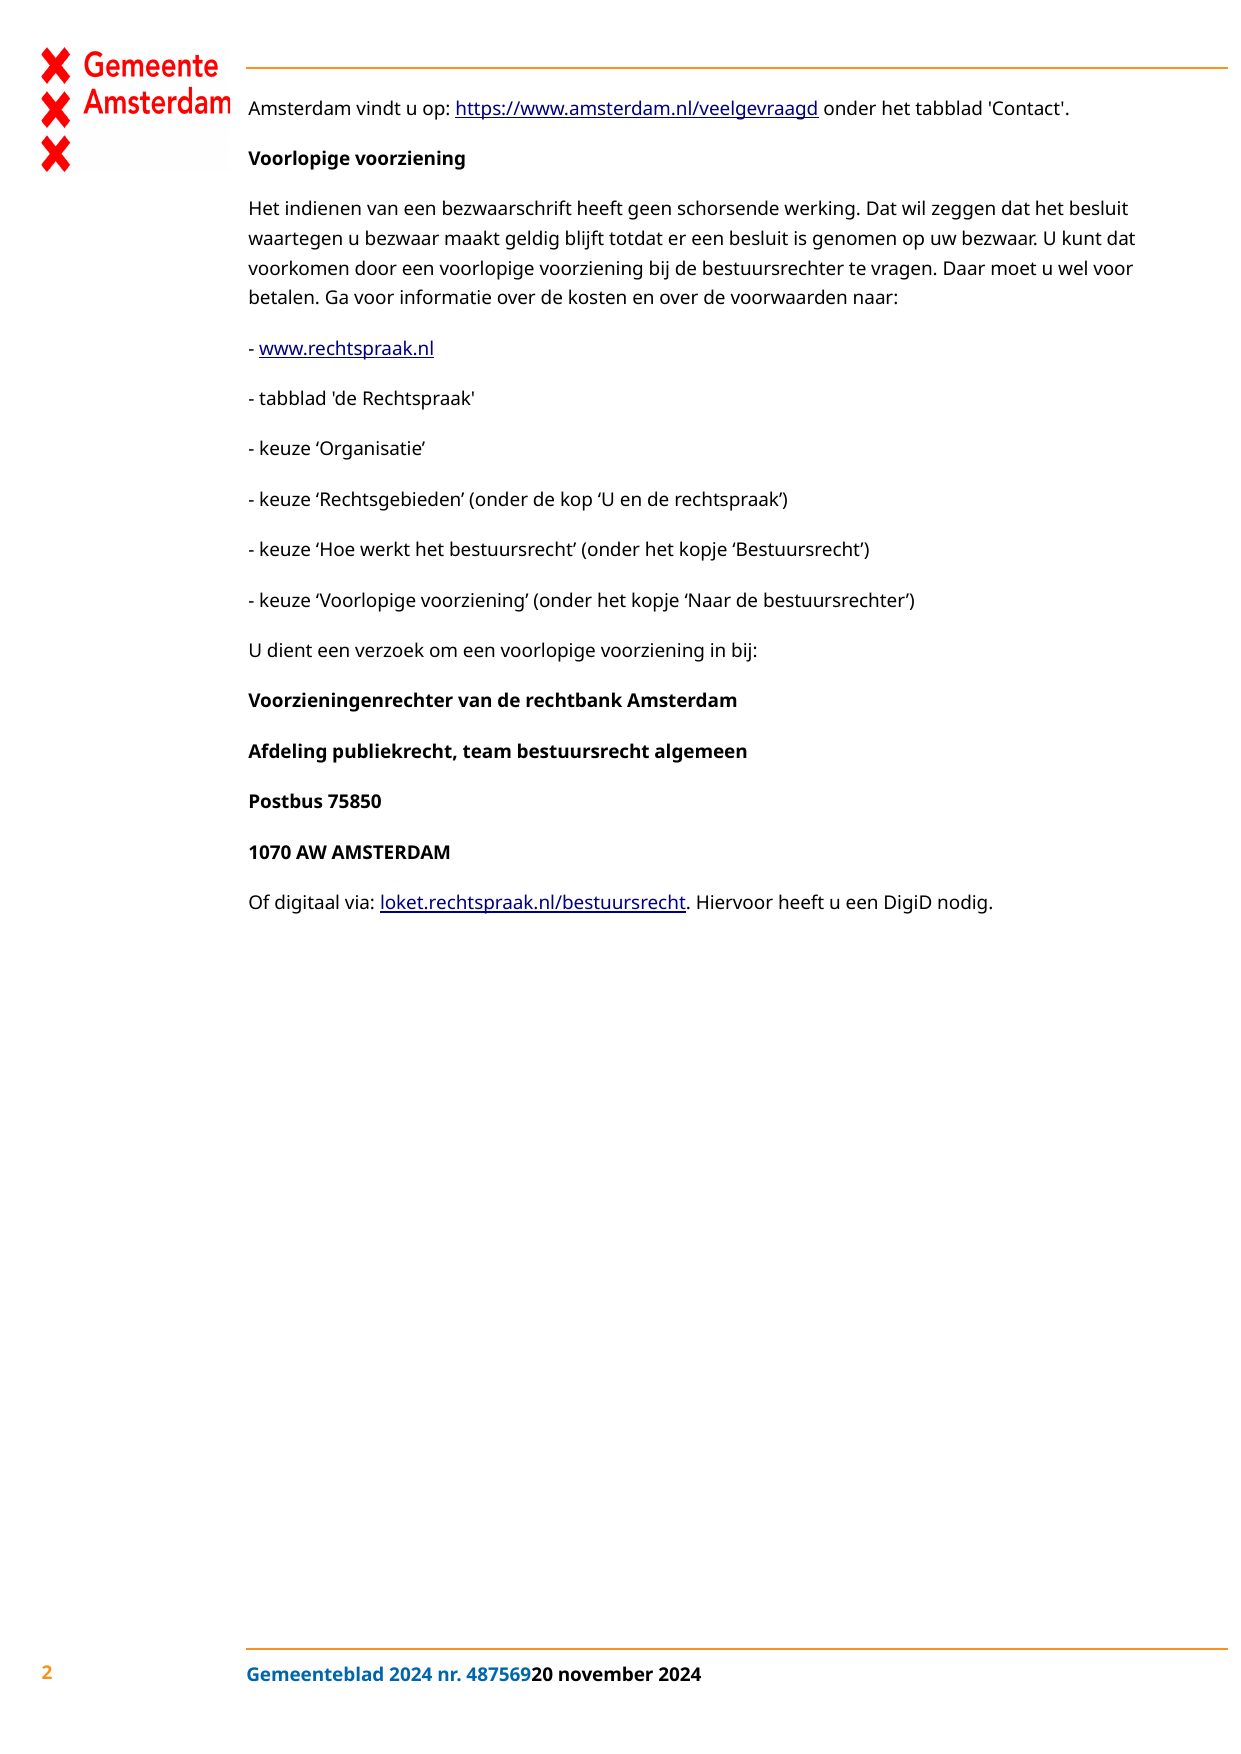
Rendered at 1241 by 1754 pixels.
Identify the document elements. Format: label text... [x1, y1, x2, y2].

text Voorlopige voorziening [248, 145, 1152, 171]
text Het indienen van een bezwaarschrift heeft geen schorsende werking. Dat wil zeggen dat het besluit waartegen u bezwaar maakt geldig blijft totdat er een besluit is genomen op uw bezwaar. U kunt dat voorkomen door een voorlopige voorziening bij de bestuursrechter te vragen. Daar moet u wel voor betalen. Ga voor informatie over de kosten en over de voorwaarden naar: [248, 196, 1152, 310]
text - www.rechtspraak.nl [248, 335, 1152, 361]
text 1070 AW AMSTERDAM [248, 839, 1152, 865]
text Voorzieningenrechter van de rechtbank Amsterdam [248, 688, 1152, 713]
text - keuze ‘Voorlopige voorziening’ (onder het kopje ‘Naar de bestuursrechter’) [248, 587, 1152, 613]
text - keuze ‘Hoe werkt het bestuursrecht’ (onder het kopje ‘Bestuursrecht’) [248, 536, 1152, 562]
text Afdeling publiekrecht, team bestuursrecht algemeen [248, 738, 1152, 764]
text Amsterdam vindt u op: https://www.amsterdam.nl/veelgevraagd onder het tabblad 'Contact'. [248, 95, 1152, 121]
text U dient een verzoek om een voorlopige voorziening in bij: [248, 637, 1152, 663]
text - tabblad 'de Rechtspraak' [248, 385, 1152, 411]
text - keuze ‘Organisatie’ [248, 436, 1152, 461]
text - keuze ‘Rechtsgebieden’ (onder de kop ‘U en de rechtspraak’) [248, 486, 1152, 512]
picture [41, 47, 231, 172]
text Postbus 75850 [248, 788, 1152, 814]
text Of digitaal via: loket.rechtspraak.nl/bestuursrecht. Hiervoor heeft u een DigiD nodig. [248, 889, 1152, 915]
